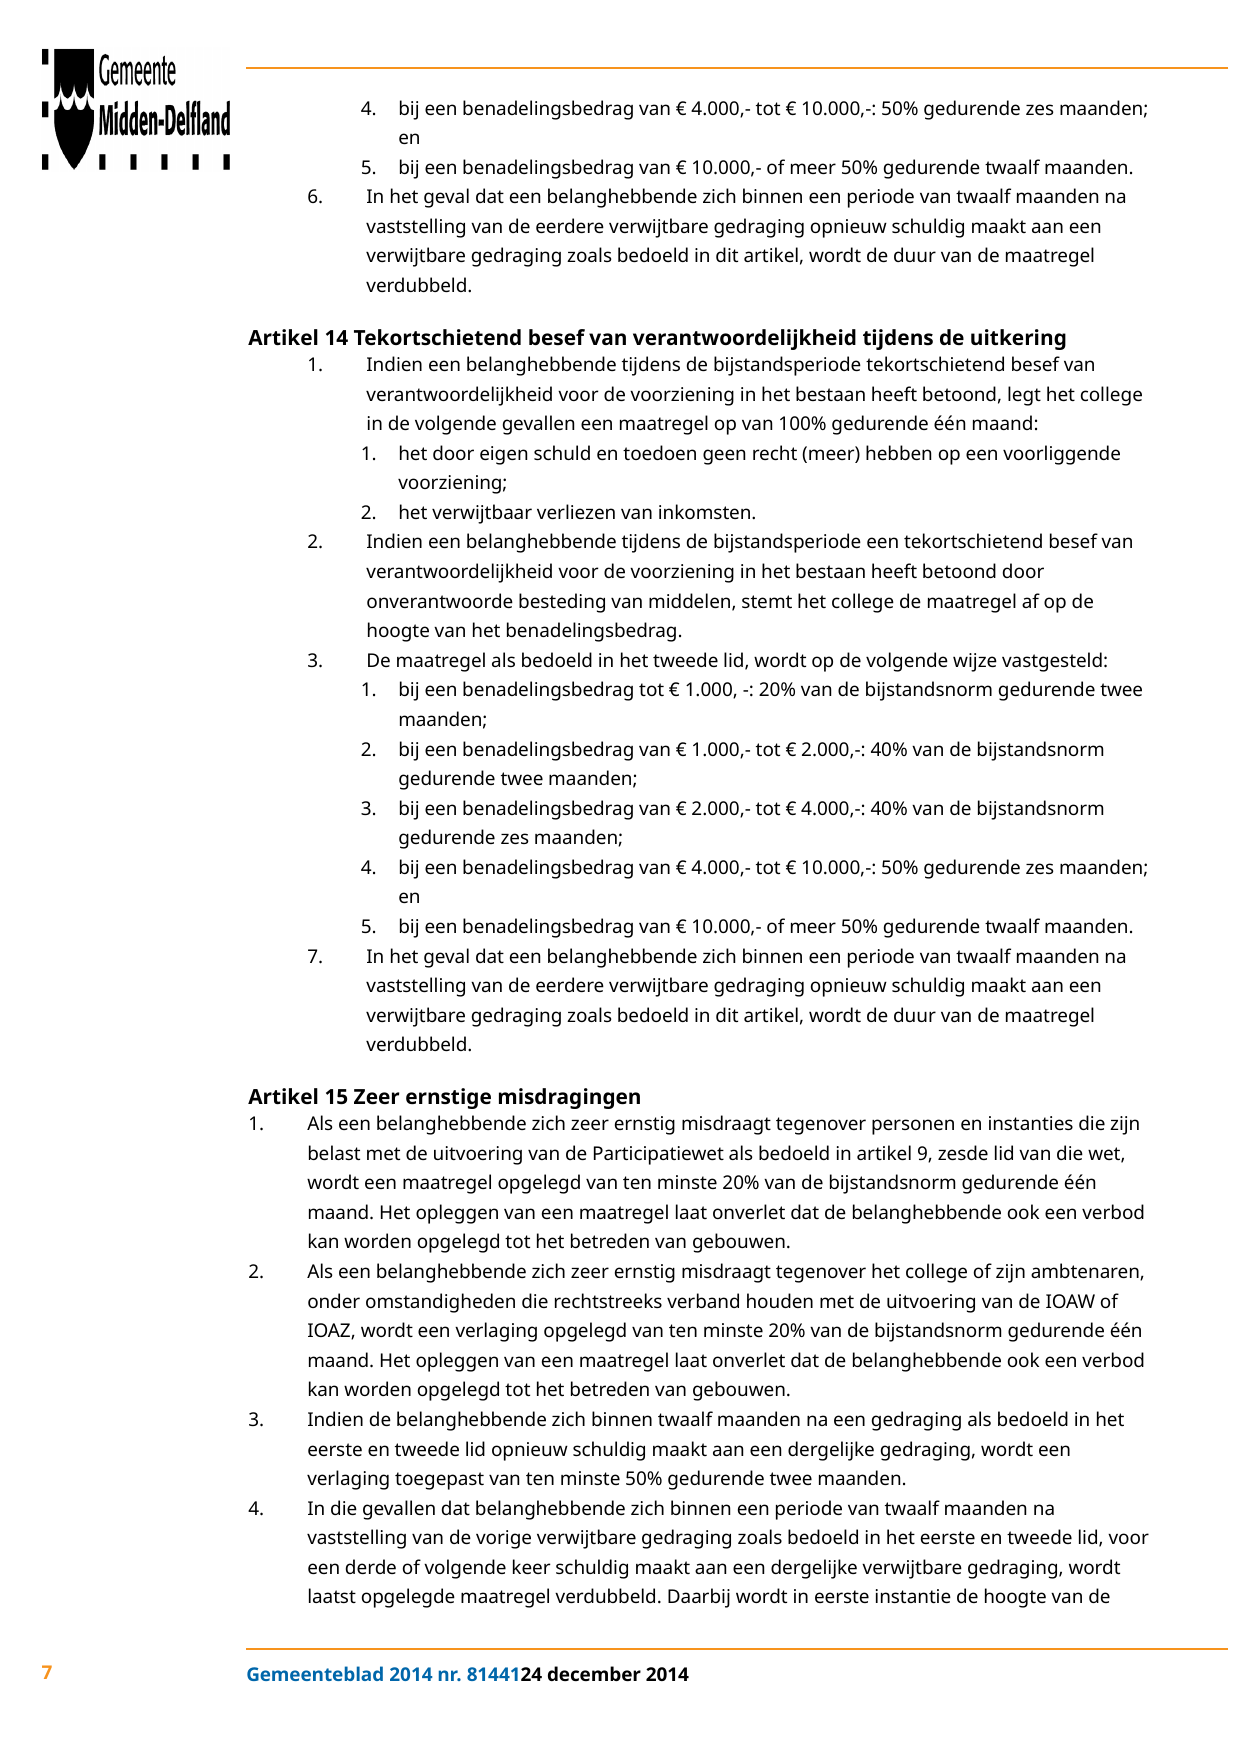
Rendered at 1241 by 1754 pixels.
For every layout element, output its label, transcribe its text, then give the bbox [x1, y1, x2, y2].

text Artikel 15 Zeer ernstige misdragingen [248, 1082, 1152, 1110]
list bij een benadelingsbedrag van € 4.000,- tot € 10.000,-: 50% gedurende zes maanden; en [361, 95, 1152, 150]
list Als een belanghebbende zich zeer ernstig misdraagt tegenover personen en instanties die zijn belast met de uitvoering van de Participatiewet als bedoeld in artikel 9, zesde lid van die wet, wordt een maatregel opgelegd van ten minste 20% van de bijstandsnorm gedurende één maand. Het opleggen van een maatregel laat onverlet dat de belanghebbende ook een verbod kan worden opgelegd tot het betreden van gebouwen. [248, 1110, 1152, 1254]
list bij een benadelingsbedrag van € 2.000,- tot € 4.000,-: 40% van de bijstandsnorm gedurende zes maanden; [361, 795, 1152, 850]
picture [41, 47, 231, 172]
list In die gevallen dat belanghebbende zich binnen een periode van twaalf maanden na vaststelling van de vorige verwijtbare gedraging zoals bedoeld in het eerste en tweede lid, voor een derde of volgende keer schuldig maakt aan een dergelijke verwijtbare gedraging, wordt laatst opgelegde maatregel verdubbeld. Daarbij wordt in eerste instantie de hoogte van de [248, 1495, 1152, 1609]
list Indien een belanghebbende tijdens de bijstandsperiode tekortschietend besef van verantwoordelijkheid voor de voorziening in het bestaan heeft betoond, legt het college in de volgende gevallen een maatregel op van 100% gedurende één maand: [307, 351, 1152, 436]
list bij een benadelingsbedrag van € 4.000,- tot € 10.000,-: 50% gedurende zes maanden; en [361, 854, 1152, 909]
list In het geval dat een belanghebbende zich binnen een periode van twaalf maanden na vaststelling van de eerdere verwijtbare gedraging opnieuw schuldig maakt aan een verwijtbare gedraging zoals bedoeld in dit artikel, wordt de duur van de maatregel verdubbeld. [307, 183, 1152, 298]
list bij een benadelingsbedrag van € 10.000,- of meer 50% gedurende twaalf maanden. [361, 913, 1152, 939]
list bij een benadelingsbedrag van € 10.000,- of meer 50% gedurende twaalf maanden. [361, 154, 1152, 180]
list bij een benadelingsbedrag tot € 1.000, -: 20% van de bijstandsnorm gedurende twee maanden; [361, 677, 1152, 732]
list het verwijtbaar verliezen van inkomsten. [361, 499, 1152, 525]
list bij een benadelingsbedrag van € 1.000,- tot € 2.000,-: 40% van de bijstandsnorm gedurende twee maanden; [361, 736, 1152, 791]
list Indien de belanghebbende zich binnen twaalf maanden na een gedraging als bedoeld in het eerste en tweede lid opnieuw schuldig maakt aan een dergelijke gedraging, wordt een verlaging toegepast van ten minste 50% gedurende twee maanden. [248, 1406, 1152, 1491]
list het door eigen schuld en toedoen geen recht (meer) hebben op een voorliggende voorziening; [361, 440, 1152, 495]
list Indien een belanghebbende tijdens de bijstandsperiode een tekortschietend besef van verantwoordelijkheid voor de voorziening in het bestaan heeft betoond door onverantwoorde besteding van middelen, stemt het college de maatregel af op de hoogte van het benadelingsbedrag. [307, 529, 1152, 643]
list In het geval dat een belanghebbende zich binnen een periode van twaalf maanden na vaststelling van de eerdere verwijtbare gedraging opnieuw schuldig maakt aan een verwijtbare gedraging zoals bedoeld in dit artikel, wordt de duur van de maatregel verdubbeld. [307, 943, 1152, 1057]
text Artikel 14 Tekortschietend besef van verantwoordelijkheid tijdens de uitkering [248, 323, 1152, 351]
list De maatregel als bedoeld in het tweede lid, wordt op de volgende wijze vastgesteld: [307, 647, 1152, 673]
list Als een belanghebbende zich zeer ernstig misdraagt tegenover het college of zijn ambtenaren, onder omstandigheden die rechtstreeks verband houden met de uitvoering van de IOAW of IOAZ, wordt een verlaging opgelegd van ten minste 20% van de bijstandsnorm gedurende één maand. Het opleggen van een maatregel laat onverlet dat de belanghebbende ook een verbod kan worden opgelegd tot het betreden van gebouwen. [248, 1258, 1152, 1402]
